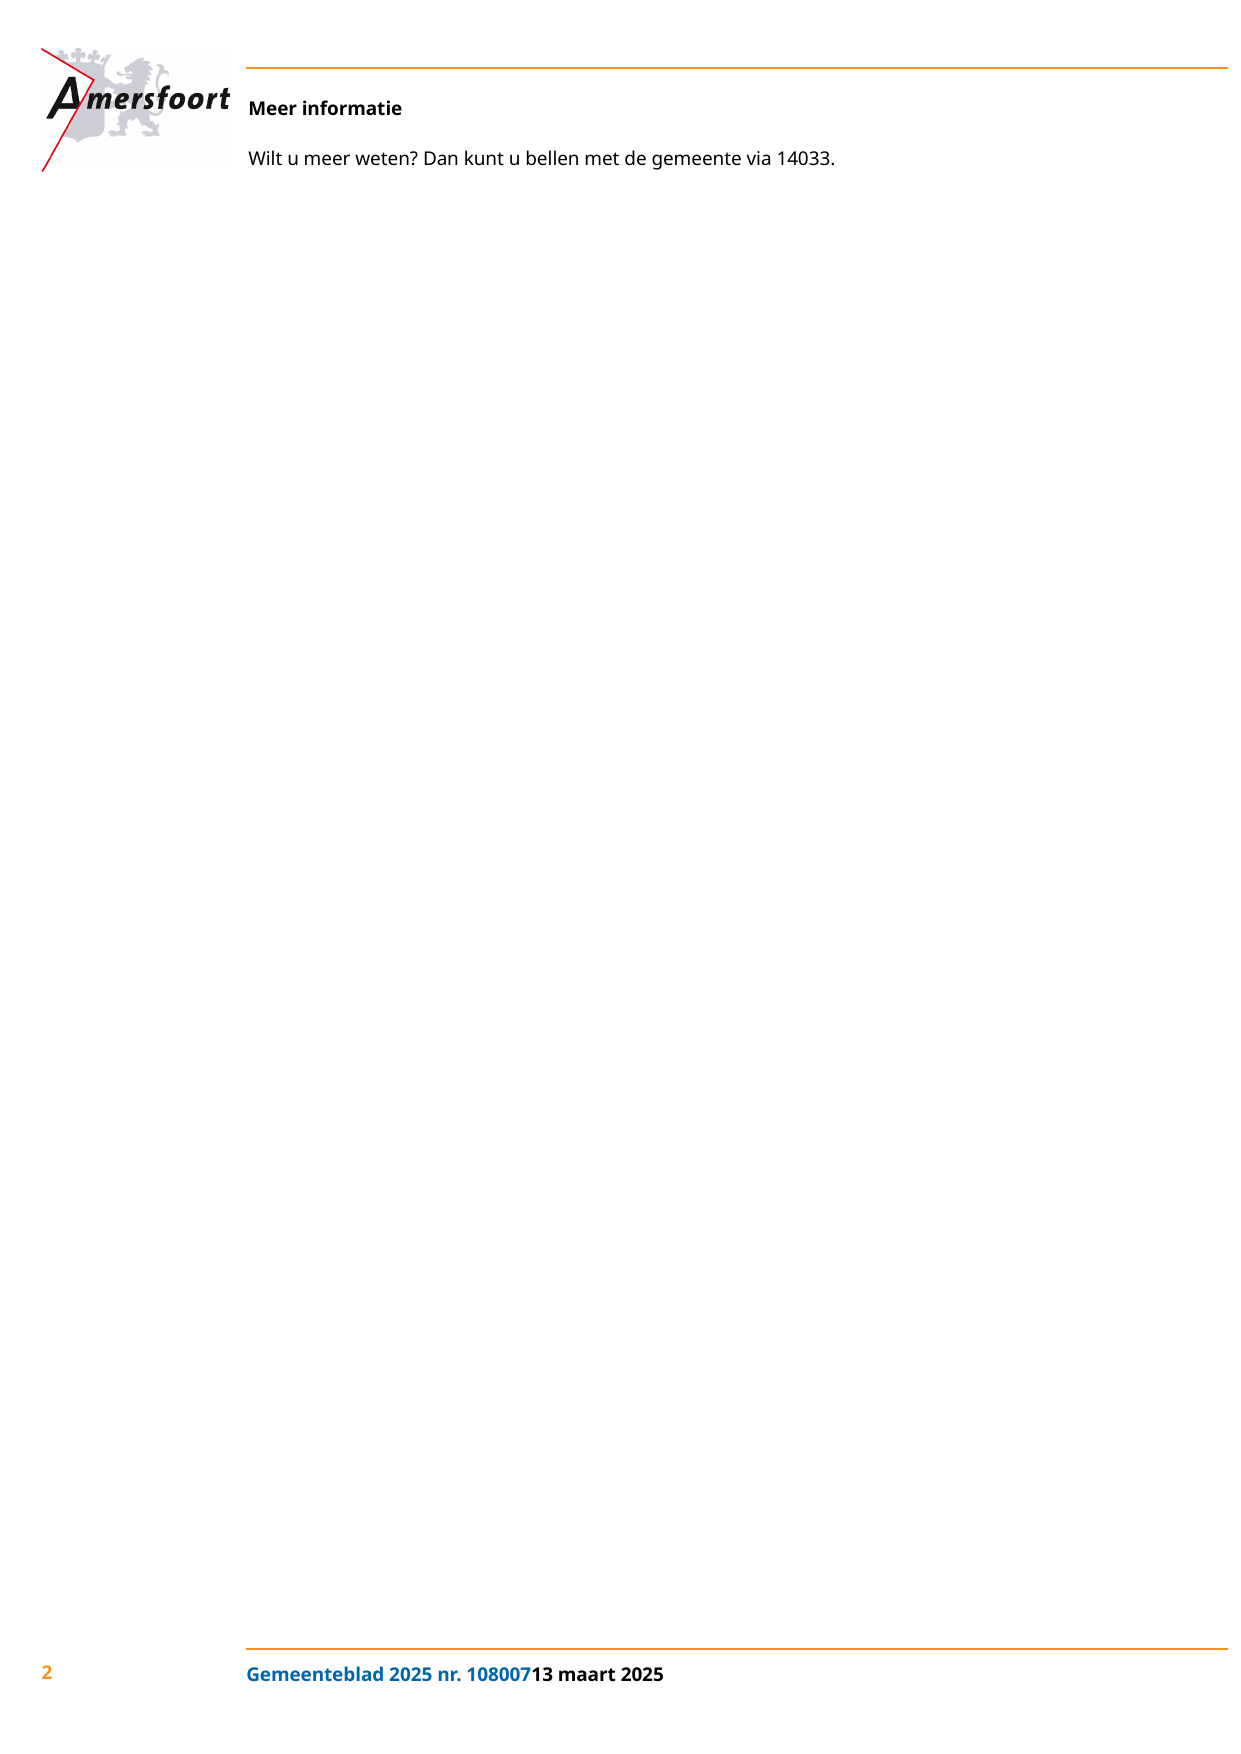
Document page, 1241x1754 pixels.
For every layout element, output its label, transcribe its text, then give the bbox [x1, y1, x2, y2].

picture [41, 47, 231, 172]
text Wilt u meer weten? Dan kunt u bellen met de gemeente via 14033. [248, 145, 1152, 171]
text Meer informatie [248, 95, 1152, 121]
